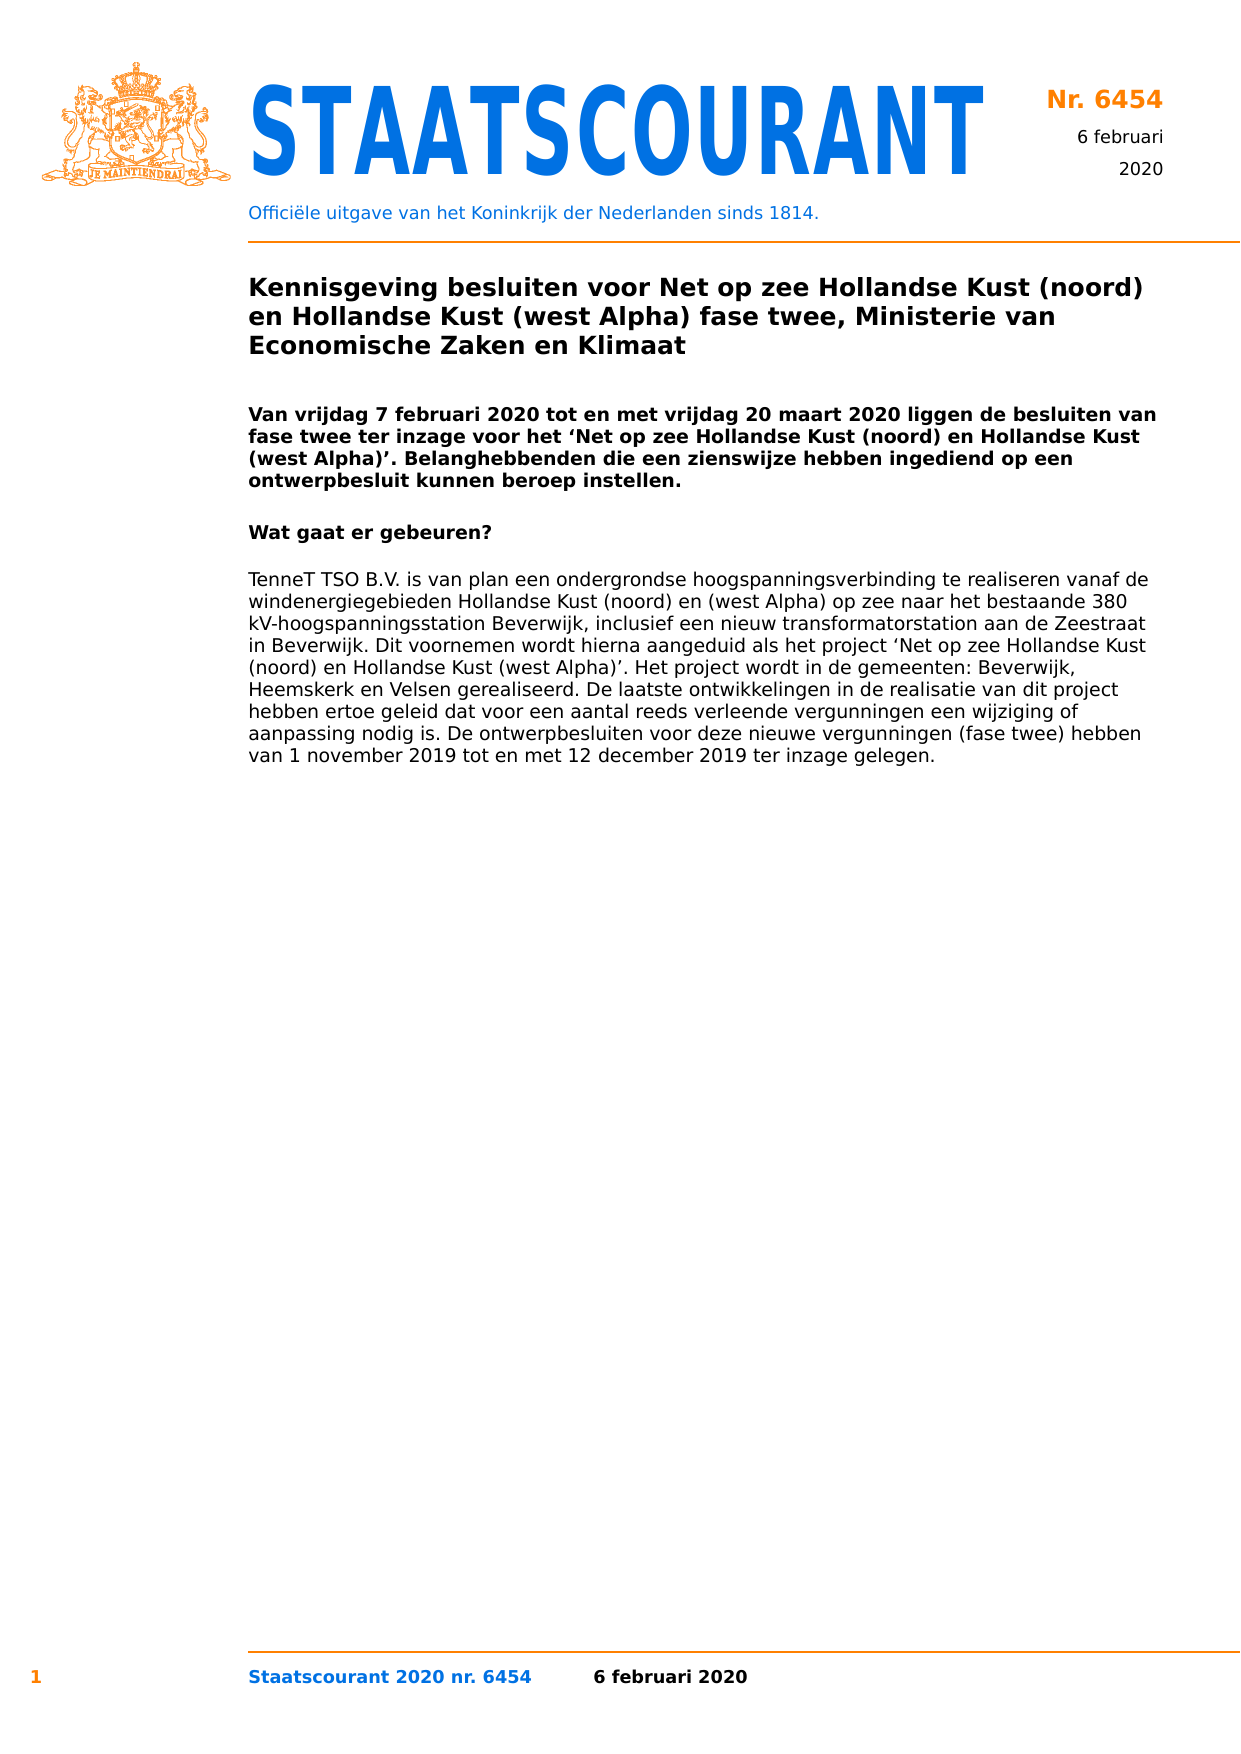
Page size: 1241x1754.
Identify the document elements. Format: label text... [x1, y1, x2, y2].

table_cell Officiële uitgave van het Koninkrijk der Nederlanden sinds 1814. [248, 203, 1240, 241]
table_header Nr. 6454 [998, 62, 1240, 121]
text Van vrijdag 7 februari 2020 tot en met vrijdag 20 maart 2020 liggen de besluiten van fase twee ter inzage voor het ‘Net op zee Hollandse Kust (noord) en Hollandse Kust (west Alpha)’. Belanghebbenden die een zienswijze hebben ingediend op een ontwerpbesluit kunnen beroep instellen. [248, 404, 1163, 492]
table_cell 2020 [998, 153, 1240, 203]
subtitle Wat gaat er gebeuren? [248, 522, 1163, 544]
table_header [25, 62, 248, 241]
text TenneT TSO B.V. is van plan een ondergrondse hoogspanningsverbinding te realiseren vanaf de windenergiegebieden Hollandse Kust (noord) en (west Alpha) op zee naar het bestaande 380 kV-hoogspanningsstation Beverwijk, inclusief een nieuw transformatorstation aan de Zeestraat in Beverwijk. Dit voornemen wordt hierna aangeduid als het project ‘Net op zee Hollandse Kust (noord) en Hollandse Kust (west Alpha)’. Het project wordt in de gemeenten: Beverwijk, Heemskerk en Velsen gerealiseerd. De laatste ontwikkelingen in de realisatie van dit project hebben ertoe geleid dat voor een aantal reeds verleende vergunningen een wijziging of aanpassing nodig is. De ontwerpbesluiten voor deze nieuwe vergunningen (fase twee) hebben van 1 november 2019 tot en met 12 december 2019 ter inzage gelegen. [248, 569, 1163, 767]
picture [41, 62, 231, 186]
subtitle Kennisgeving besluiten voor Net op zee Hollandse Kust (noord) en Hollandse Kust (west Alpha) fase twee, Ministerie van Economische Zaken en Klimaat [248, 273, 1163, 361]
table_cell 6 februari [998, 121, 1240, 153]
table_header STAATSCOURANT [248, 62, 998, 203]
